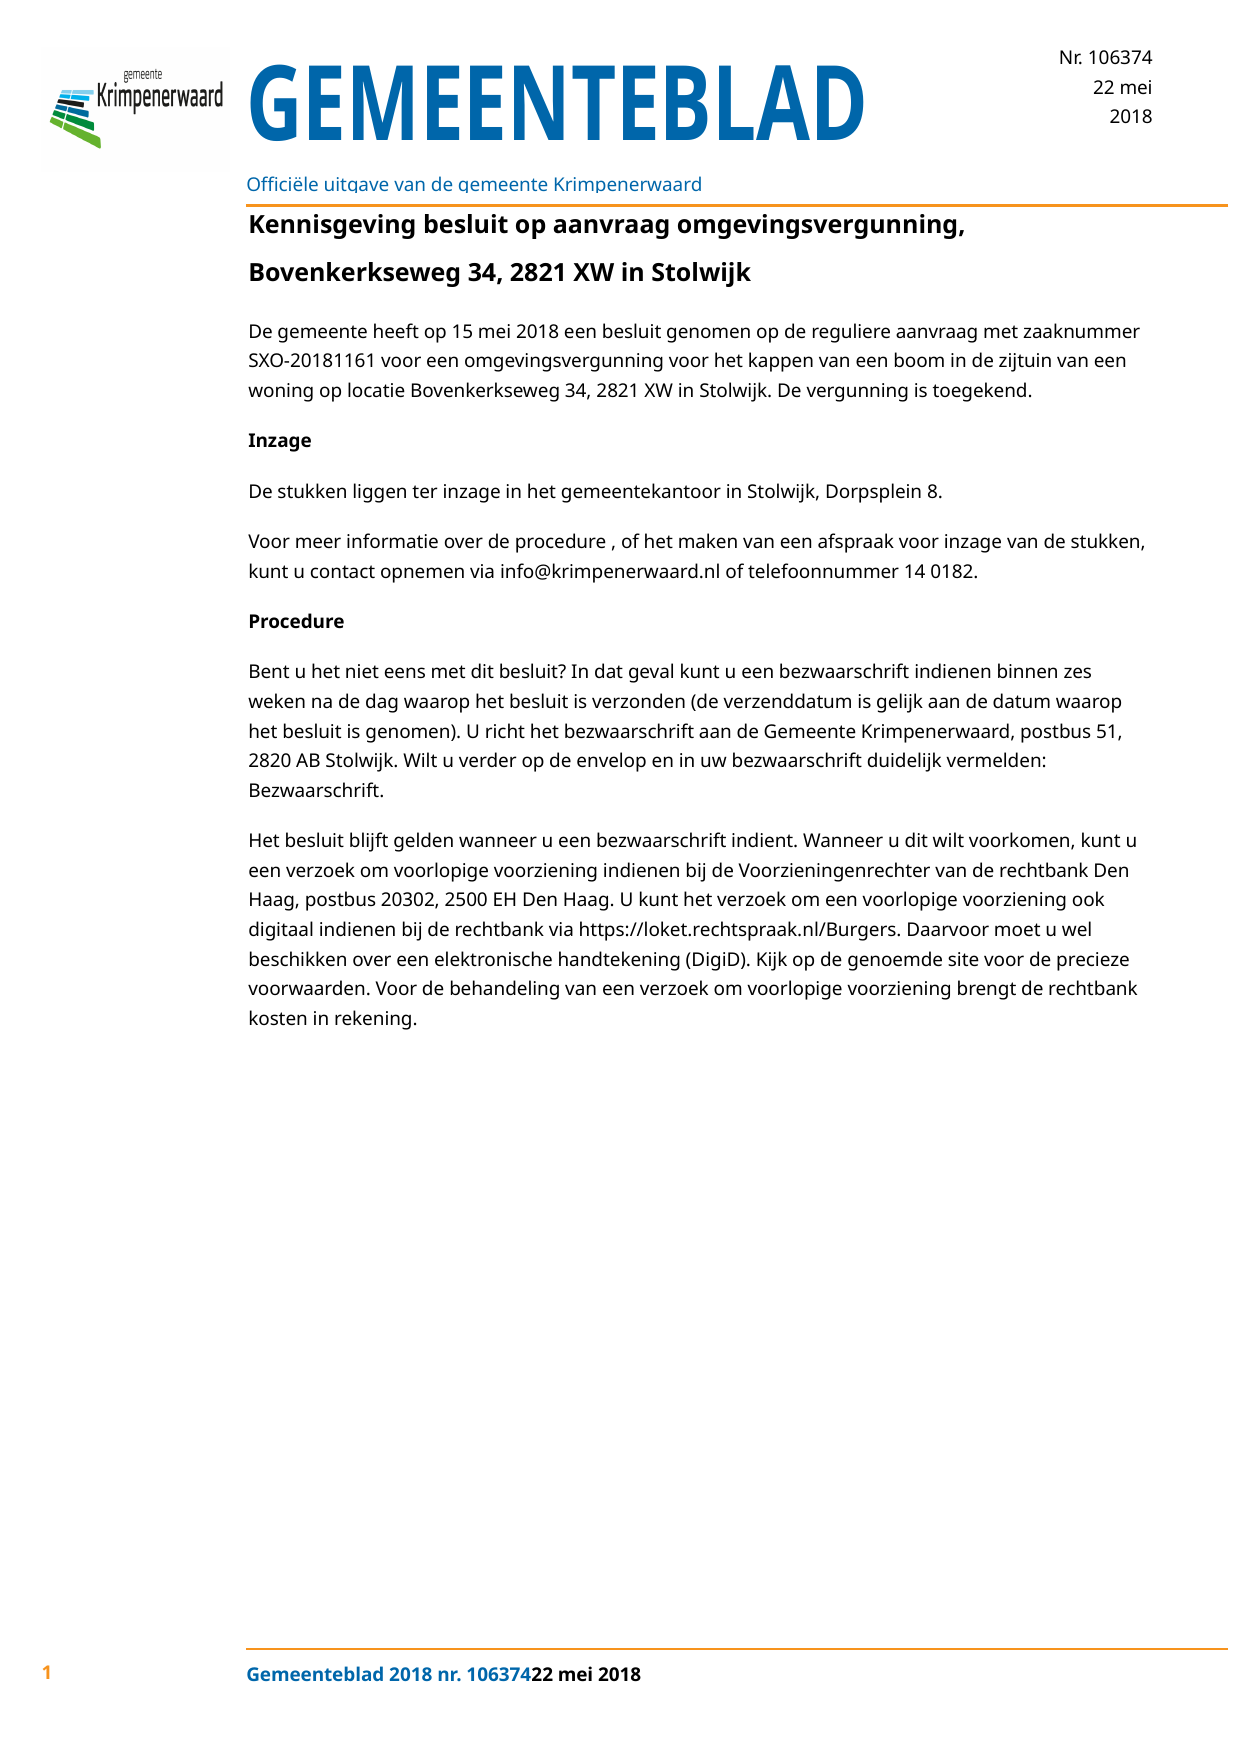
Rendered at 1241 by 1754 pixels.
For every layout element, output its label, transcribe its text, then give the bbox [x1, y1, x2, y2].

text Inzage [248, 427, 1152, 453]
text Het besluit blijft gelden wanneer u een bezwaarschrift indient. Wanneer u dit wilt voorkomen, kunt u een verzoek om voorlopige voorziening indienen bij de Voorzieningenrechter van de rechtbank Den Haag, postbus 20302, 2500 EH Den Haag. U kunt het verzoek om een voorlopige voorziening ook digitaal indienen bij de rechtbank via https://loket.rechtspraak.nl/Burgers. Daarvoor moet u wel beschikken over een elektronische handtekening (DigiD). Kijk op de genoemde site voor de precieze voorwaarden. Voor de behandeling van een verzoek om voorlopige voorziening brengt de rechtbank kosten in rekening. [248, 827, 1152, 1031]
text De gemeente heeft op 15 mei 2018 een besluit genomen op de reguliere aanvraag met zaaknummer SXO-20181161 voor een omgevingsvergunning voor het kappen van een boom in de zijtuin van een woning op locatie Bovenkerkseweg 34, 2821 XW in Stolwijk. De vergunning is toegekend. [248, 318, 1152, 403]
text Procedure [248, 608, 1152, 634]
picture [41, 47, 231, 172]
text Voor meer informatie over de procedure , of het maken van een afspraak voor inzage van de stukken, kunt u contact opnemen via info@krimpenerwaard.nl of telefoonnummer 14 0182. [248, 528, 1152, 584]
text Bent u het niet eens met dit besluit? In dat geval kunt u een bezwaarschrift indienen binnen zes weken na de dag waarop het besluit is verzonden (de verzenddatum is gelijk aan de datum waarop het besluit is genomen). U richt het bezwaarschrift aan de Gemeente Krimpenerwaard, postbus 51, 2820 AB Stolwijk. Wilt u verder op de envelop en in uw bezwaarschrift duidelijk vermelden: Bezwaarschrift. [248, 659, 1152, 803]
text Kennisgeving besluit op aanvraag omgevingsvergunning, Bovenkerkseweg 34, 2821 XW in Stolwijk [248, 207, 1152, 288]
text De stukken liggen ter inzage in het gemeentekantoor in Stolwijk, Dorpsplein 8. [248, 478, 1152, 504]
